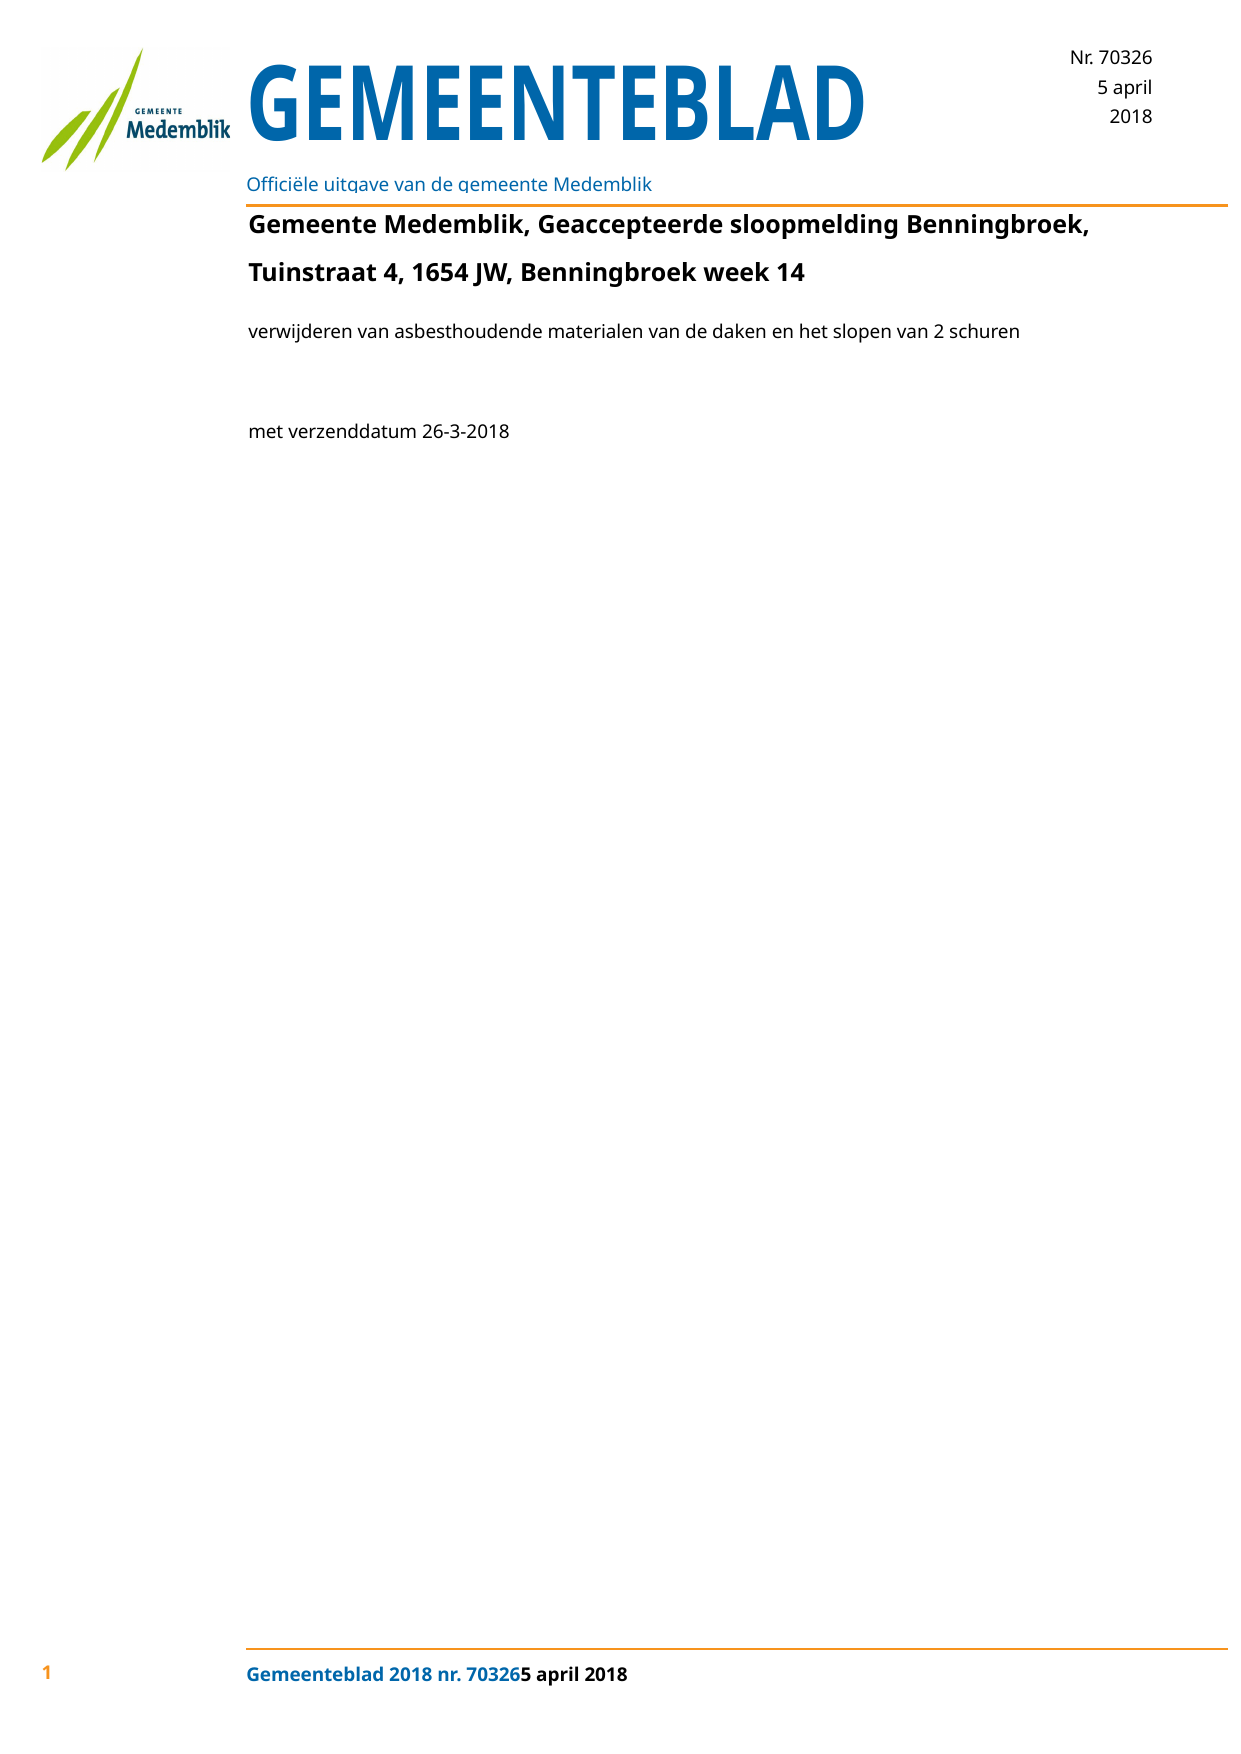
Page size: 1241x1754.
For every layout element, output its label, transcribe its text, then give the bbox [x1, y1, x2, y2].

text Gemeente Medemblik, Geaccepteerde sloopmelding Benningbroek, Tuinstraat 4, 1654 JW, Benningbroek week 14 [248, 207, 1152, 288]
text met verzenddatum 26-3-2018 [248, 419, 1152, 444]
picture [41, 47, 231, 172]
text verwijderen van asbesthoudende materialen van de daken en het slopen van 2 schuren [248, 318, 1152, 344]
